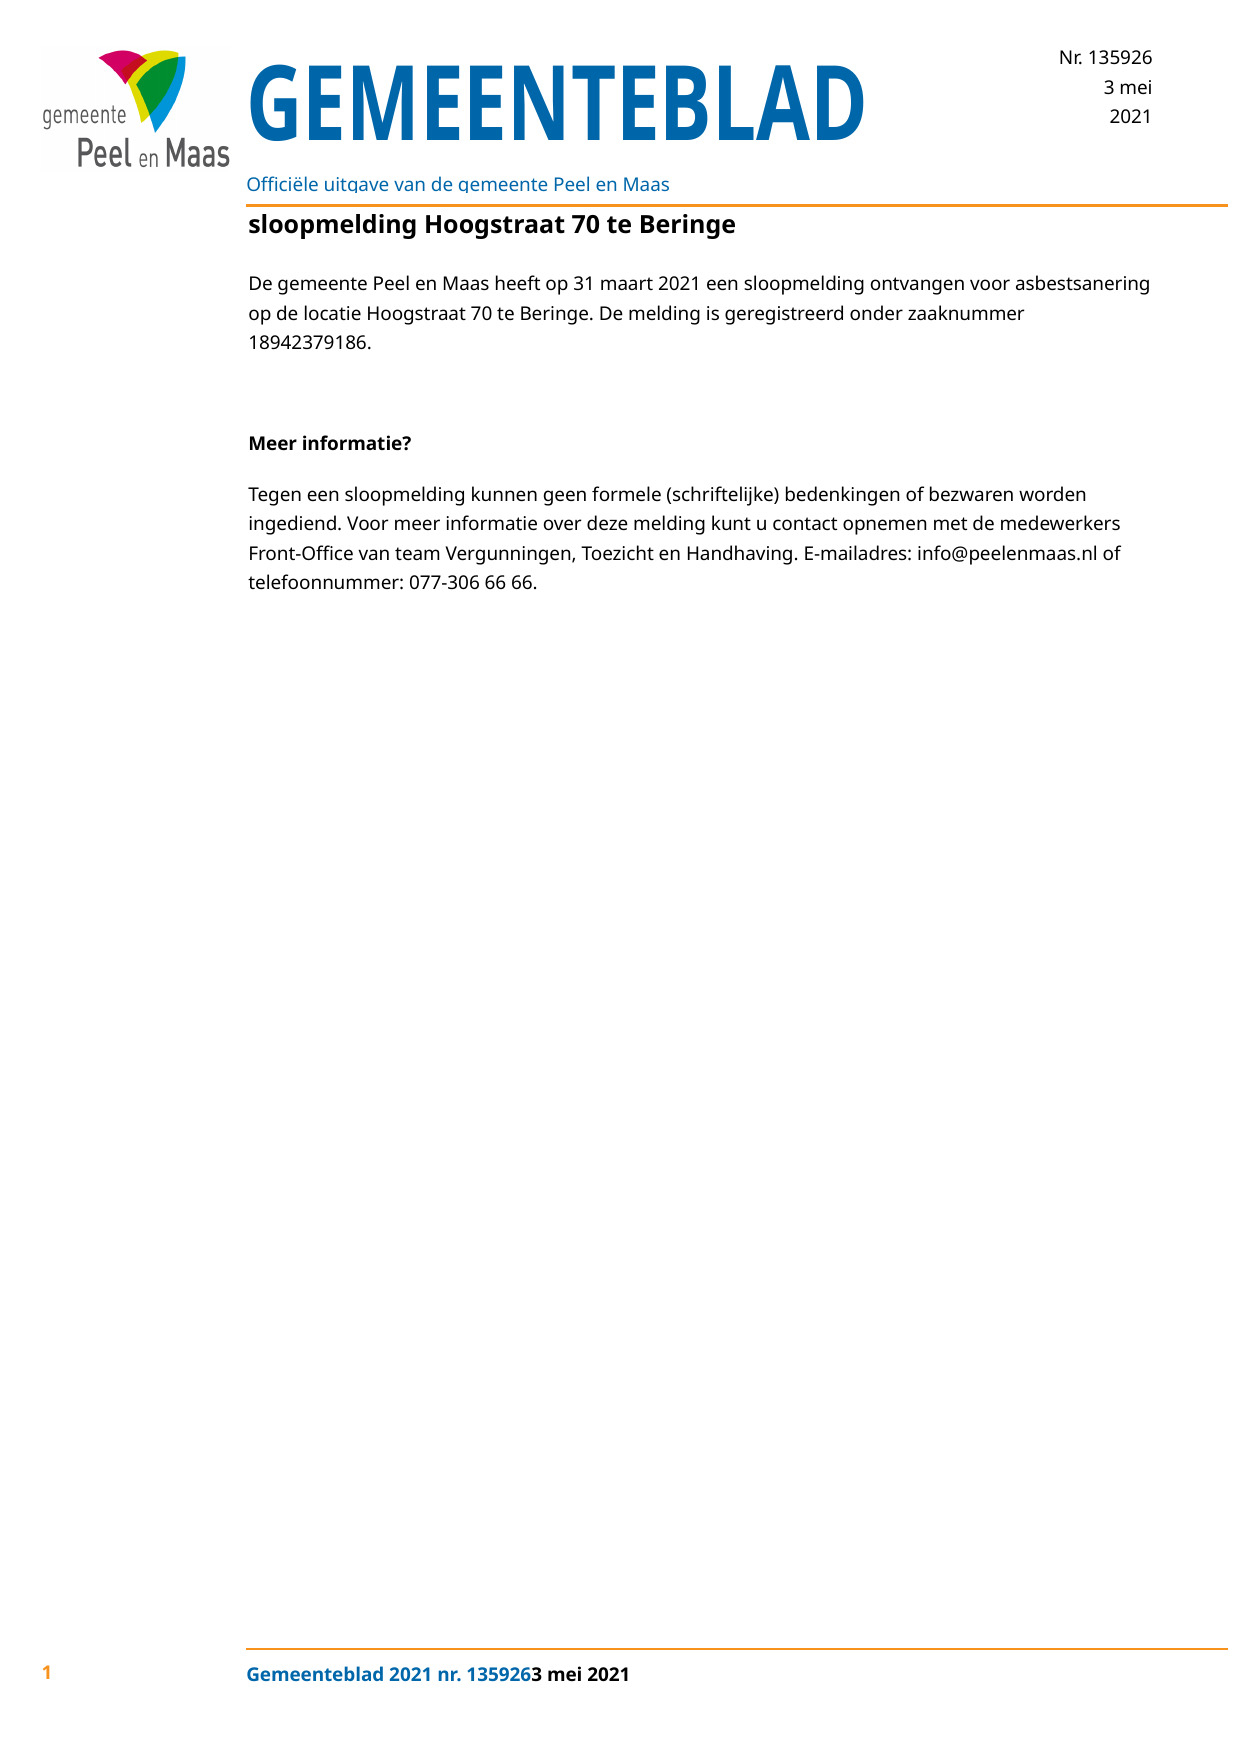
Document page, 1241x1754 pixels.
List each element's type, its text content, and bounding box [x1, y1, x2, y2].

text De gemeente Peel en Maas heeft op 31 maart 2021 een sloopmelding ontvangen voor asbestsanering op de locatie Hoogstraat 70 te Beringe. De melding is geregistreerd onder zaaknummer 18942379186. [248, 270, 1152, 355]
picture [41, 47, 231, 172]
text Tegen een sloopmelding kunnen geen formele (schriftelijke) bedenkingen of bezwaren worden ingediend. Voor meer informatie over deze melding kunt u contact opnemen met de medewerkers Front-Office van team Vergunningen, Toezicht en Handhaving. E-mailadres: info@peelenmaas.nl of telefoonnummer: 077-306 66 66. [248, 481, 1152, 595]
text sloopmelding Hoogstraat 70 te Beringe [248, 207, 1152, 241]
text Meer informatie? [248, 430, 1152, 456]
